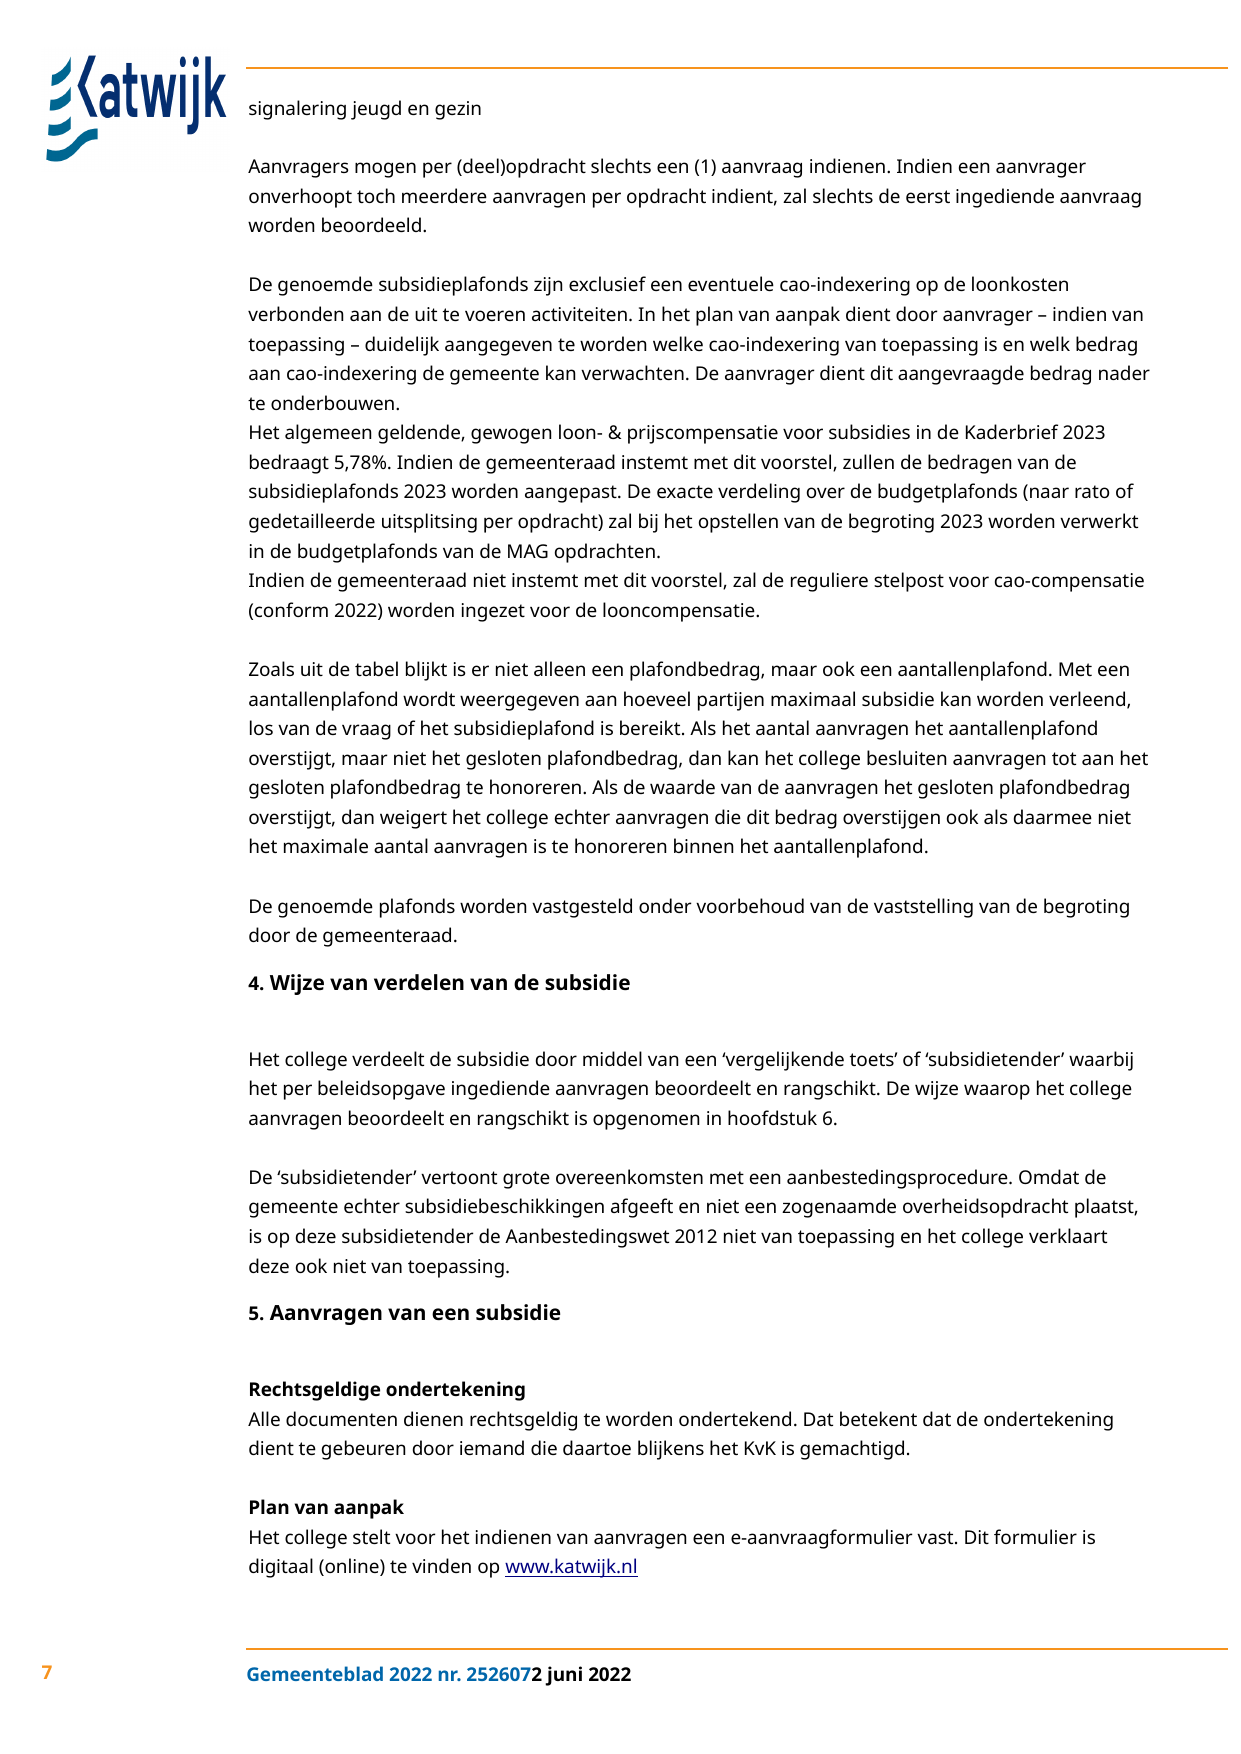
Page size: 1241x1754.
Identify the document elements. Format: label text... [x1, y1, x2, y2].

table_cell signalering jeugd en gezin [248, 95, 549, 121]
table_cell [549, 95, 850, 121]
text Het algemeen geldende, gewogen loon- & prijscompensatie voor subsidies in de Kaderbrief 2023 bedraagt 5,78%. Indien de gemeenteraad instemt met dit voorstel, zullen de bedragen van de subsidieplafonds 2023 worden aangepast. De exacte verdeling over de budgetplafonds (naar rato of gedetailleerde uitsplitsing per opdracht) zal bij het opstellen van de begroting 2023 worden verwerkt in de budgetplafonds van de MAG opdrachten. [248, 419, 1152, 564]
text De genoemde subsidieplafonds zijn exclusief een eventuele cao-indexering op de loonkosten verbonden aan de uit te voeren activiteiten. In het plan van aanpak dient door aanvrager – indien van toepassing – duidelijk aangegeven te worden welke cao-indexering van toepassing is en welk bedrag aan cao-indexering de gemeente kan verwachten. De aanvrager dient dit aangevraagde bedrag nader te onderbouwen. [248, 272, 1152, 416]
table_cell [850, 95, 1152, 121]
text Het college stelt voor het indienen van aanvragen een e-aanvraagformulier vast. Dit formulier is digitaal (online) te vinden op www.katwijk.nl [248, 1524, 1152, 1579]
text Zoals uit de tabel blijkt is er niet alleen een plafondbedrag, maar ook een aantallenplafond. Met een aantallenplafond wordt weergegeven aan hoeveel partijen maximaal subsidie kan worden verleend, los van de vraag of het subsidieplafond is bereikt. Als het aantal aanvragen het aantallenplafond overstijgt, maar niet het gesloten plafondbedrag, dan kan het college besluiten aanvragen tot aan het gesloten plafondbedrag te honoreren. Als de waarde van de aanvragen het gesloten plafondbedrag overstijgt, dan weigert het college echter aanvragen die dit bedrag overstijgen ook als daarmee niet het maximale aantal aanvragen is te honoreren binnen het aantallenplafond. [248, 656, 1152, 859]
text Alle documenten dienen rechtsgeldig te worden ondertekend. Dat betekent dat de ondertekening dient te gebeuren door iemand die daartoe blijkens het KvK is gemachtigd. [248, 1406, 1152, 1461]
text Indien de gemeenteraad niet instemt met dit voorstel, zal de reguliere stelpost voor cao-compensatie (conform 2022) worden ingezet voor de looncompensatie. [248, 567, 1152, 623]
picture [41, 47, 231, 172]
text Aanvragers mogen per (deel)opdracht slechts een (1) aanvraag indienen. Indien een aanvrager onverhoopt toch meerdere aanvragen per opdracht indient, zal slechts de eerst ingediende aanvraag worden beoordeeld. [248, 153, 1152, 238]
text Plan van aanpak [248, 1494, 1152, 1520]
text 4. Wijze van verdelen van de subsidie [248, 968, 1152, 997]
text 5. Aanvragen van een subsidie [248, 1298, 1152, 1327]
text De ‘subsidietender’ vertoont grote overeenkomsten met een aanbestedingsprocedure. Omdat de gemeente echter subsidiebeschikkingen afgeeft en niet een zogenaamde overheidsopdracht plaatst, is op deze subsidietender de Aanbestedingswet 2012 niet van toepassing en het college verklaart deze ook niet van toepassing. [248, 1164, 1152, 1279]
text De genoemde plafonds worden vastgesteld onder voorbehoud van de vaststelling van de begroting door de gemeenteraad. [248, 893, 1152, 948]
text Rechtsgeldige ondertekening [248, 1376, 1152, 1402]
text Het college verdeelt de subsidie door middel van een ‘vergelijkende toets’ of ‘subsidietender’ waarbij het per beleidsopgave ingediende aanvragen beoordeelt en rangschikt. De wijze waarop het college aanvragen beoordeelt en rangschikt is opgenomen in hoofdstuk 6. [248, 1046, 1152, 1131]
